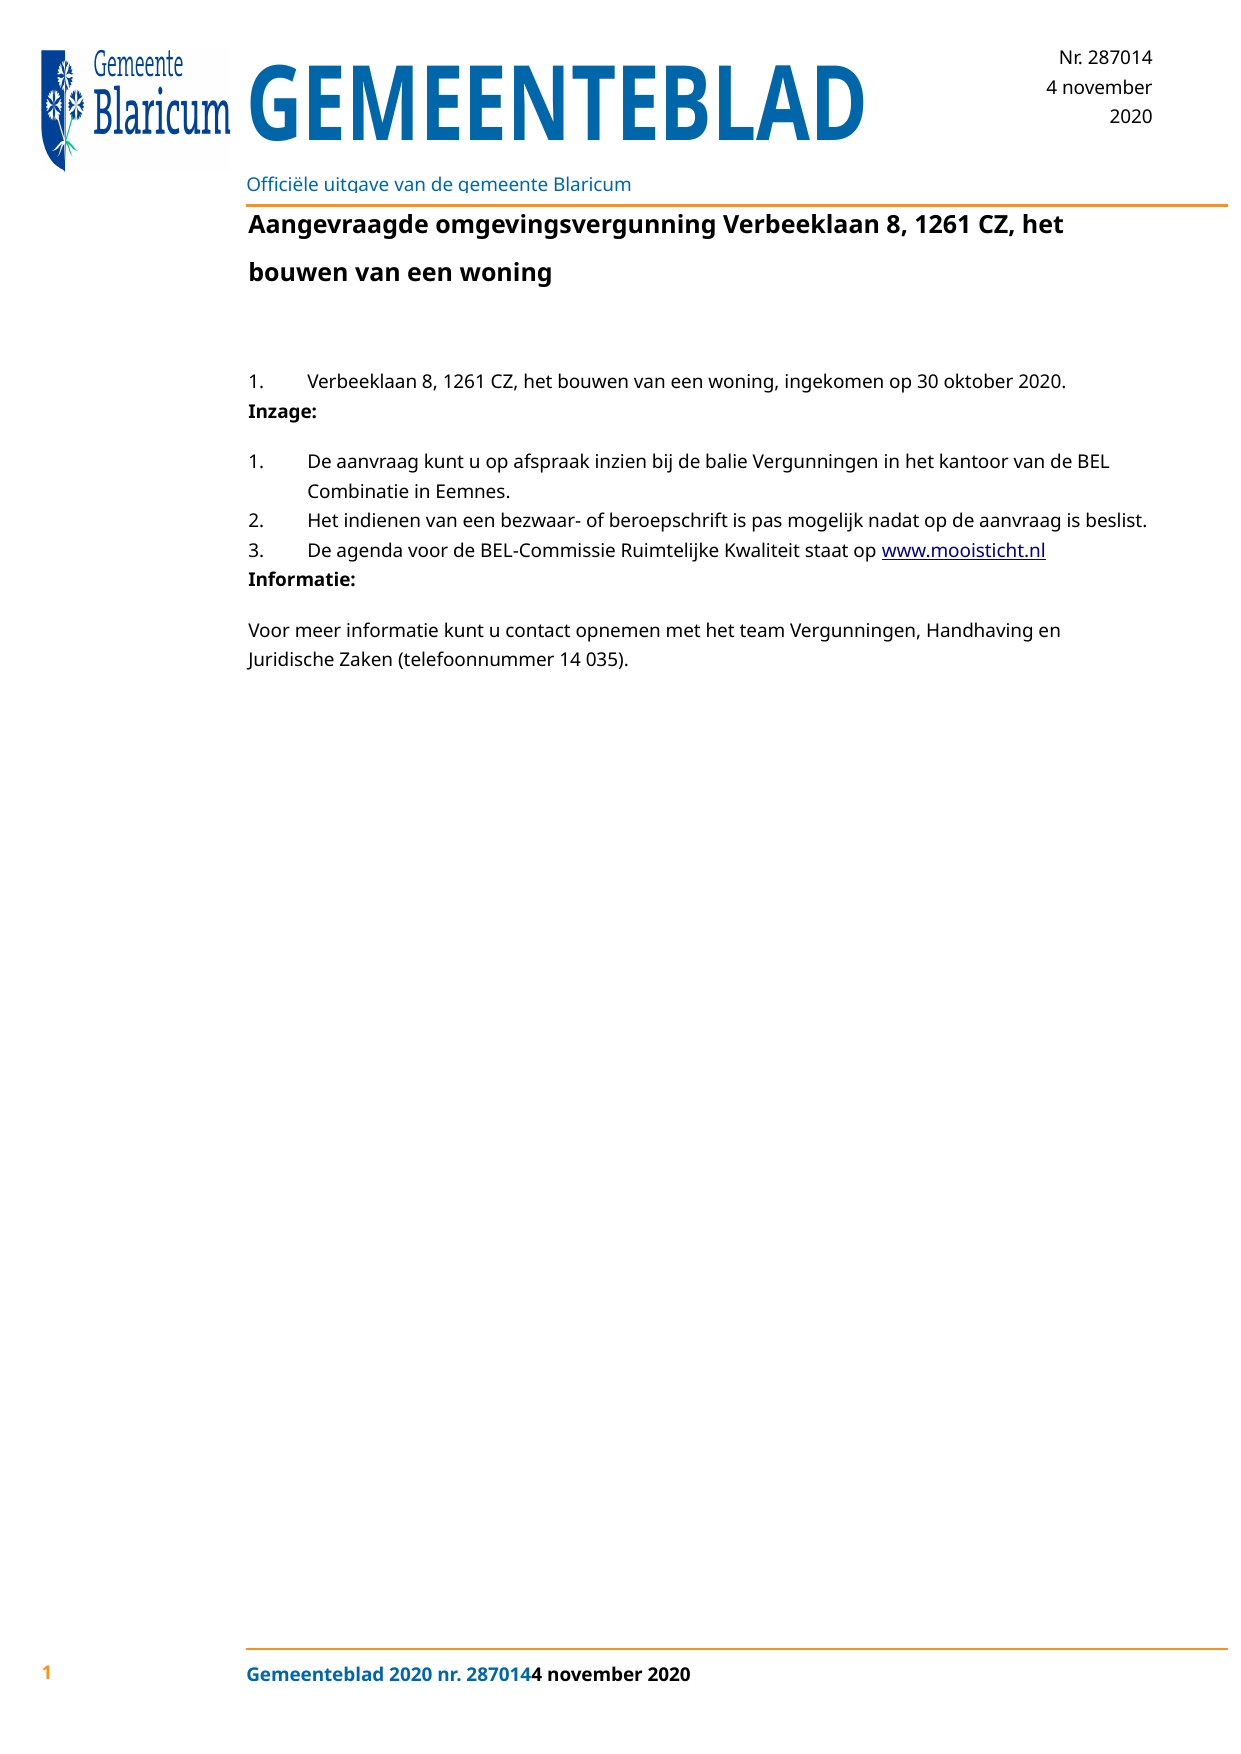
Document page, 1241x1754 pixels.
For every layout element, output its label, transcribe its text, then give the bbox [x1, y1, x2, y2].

text Aangevraagde omgevingsvergunning Verbeeklaan 8, 1261 CZ, het bouwen van een woning [248, 207, 1152, 288]
list De agenda voor de BEL-Commissie Ruimtelijke Kwaliteit staat op www.mooisticht.nl [248, 537, 1152, 563]
text Informatie: [248, 567, 1152, 592]
text Voor meer informatie kunt u contact opnemen met het team Vergunningen, Handhaving en Juridische Zaken (telefoonnummer 14 035). [248, 617, 1152, 672]
text Inzage: [248, 398, 1152, 424]
list Verbeeklaan 8, 1261 CZ, het bouwen van een woning, ingekomen op 30 oktober 2020. [248, 368, 1152, 394]
list De aanvraag kunt u op afspraak inzien bij de balie Vergunningen in het kantoor van de BEL Combinatie in Eemnes. [248, 448, 1152, 504]
picture [41, 47, 231, 172]
list Het indienen van een bezwaar- of beroepschrift is pas mogelijk nadat op de aanvraag is beslist. [248, 507, 1152, 533]
